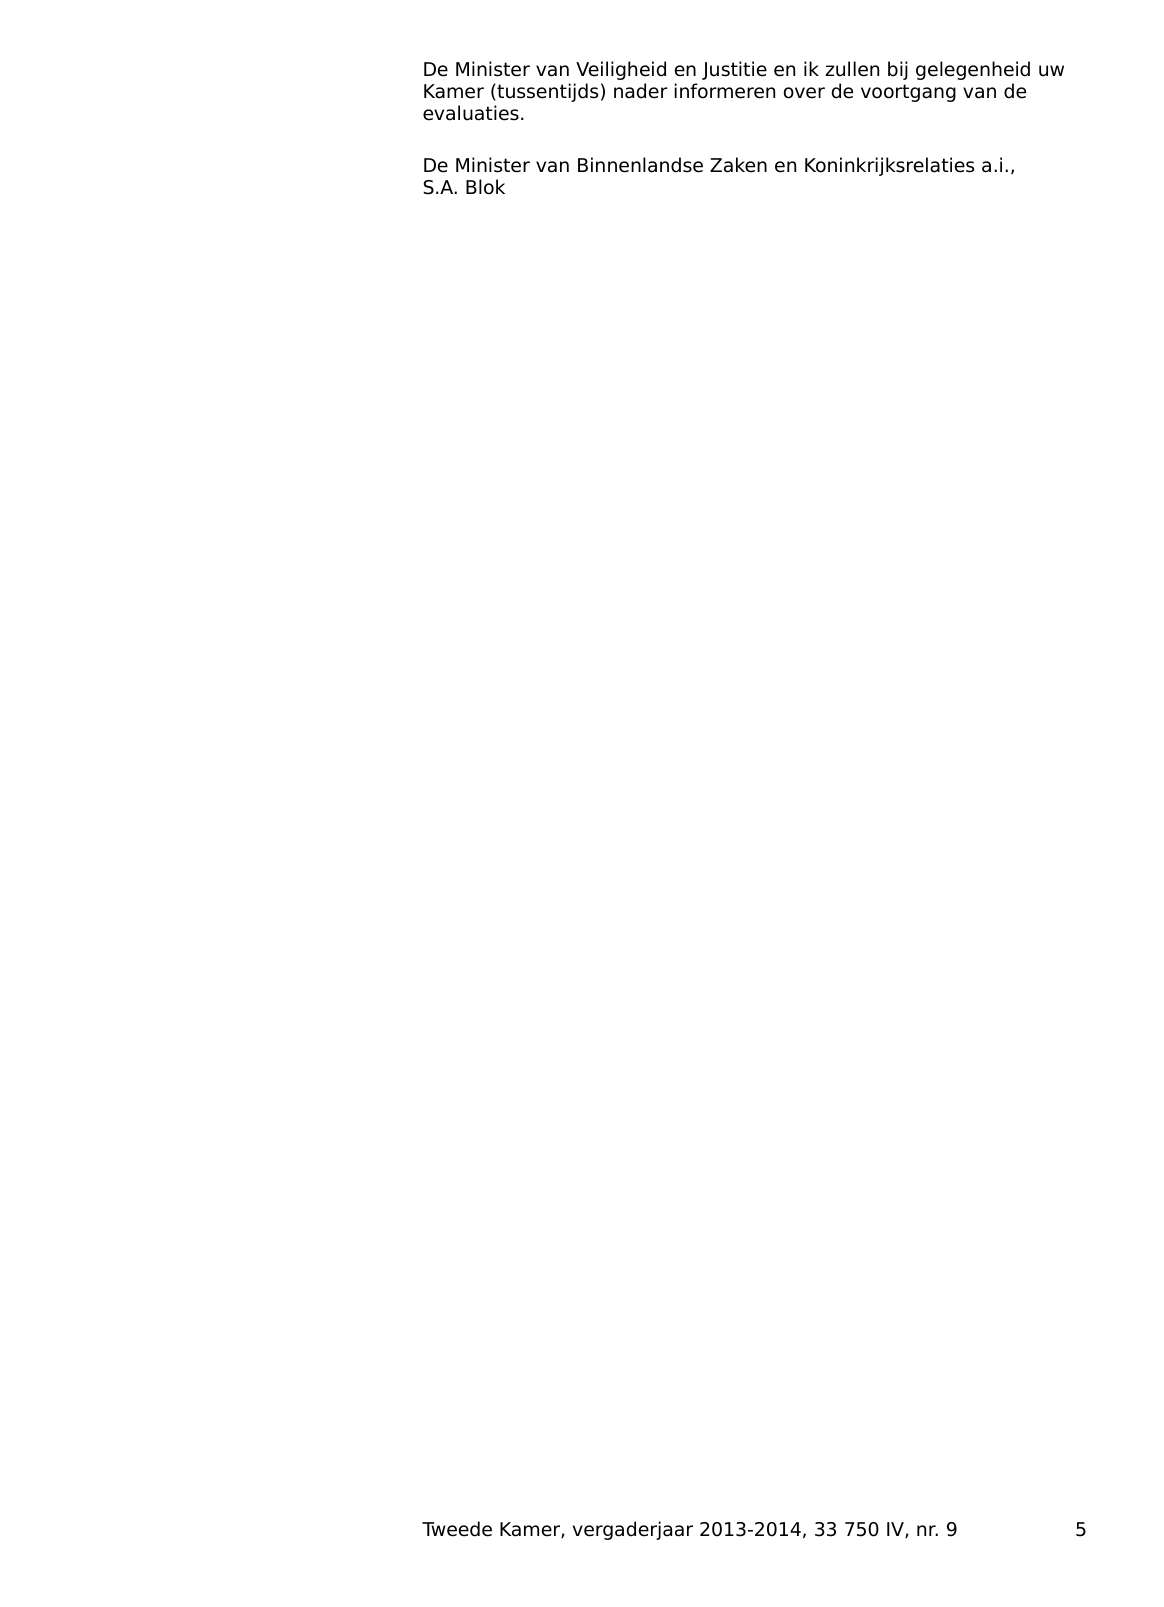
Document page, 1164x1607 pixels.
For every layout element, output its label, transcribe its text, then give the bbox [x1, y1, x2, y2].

text De Minister van Veiligheid en Justitie en ik zullen bij gelegenheid uw Kamer (tussentijds) nader informeren over de voortgang van de evaluaties. [422, 59, 1087, 125]
text De Minister van Binnenlandse Zaken en Koninkrijksrelaties a.i., S.A. Blok [422, 155, 1087, 199]
